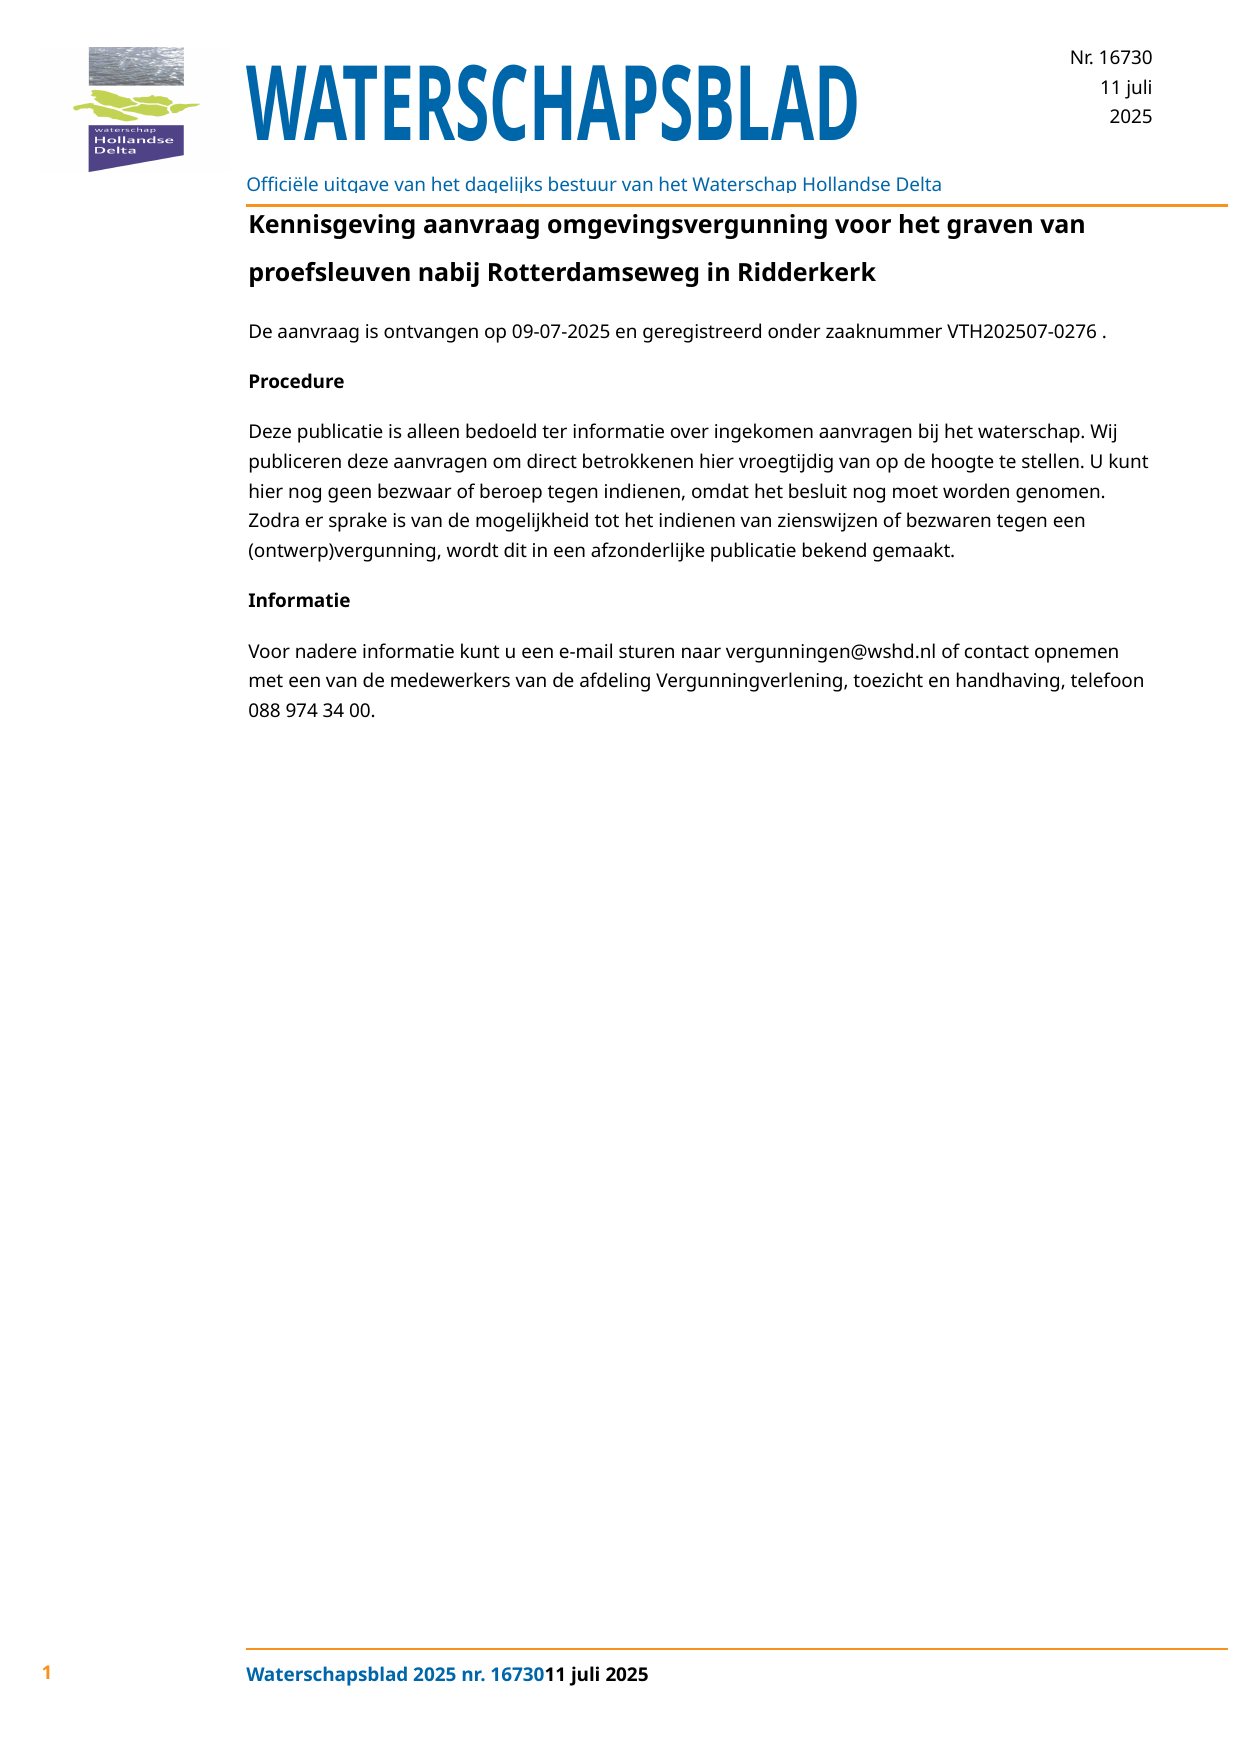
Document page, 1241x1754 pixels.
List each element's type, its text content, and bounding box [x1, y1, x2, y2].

text De aanvraag is ontvangen op 09-07-2025 en geregistreerd onder zaaknummer VTH202507-0276 . [248, 318, 1152, 344]
text Voor nadere informatie kunt u een e-mail sturen naar vergunningen@wshd.nl of contact opnemen met een van de medewerkers van de afdeling Vergunningverlening, toezicht en handhaving, telefoon 088 974 34 00. [248, 638, 1152, 723]
text Kennisgeving aanvraag omgevingsvergunning voor het graven van proefsleuven nabij Rotterdamseweg in Ridderkerk [248, 207, 1152, 288]
text Informatie [248, 587, 1152, 613]
picture [41, 47, 231, 172]
text Procedure [248, 368, 1152, 394]
text Deze publicatie is alleen bedoeld ter informatie over ingekomen aanvragen bij het waterschap. Wij publiceren deze aanvragen om direct betrokkenen hier vroegtijdig van op de hoogte te stellen. U kunt hier nog geen bezwaar of beroep tegen indienen, omdat het besluit nog moet worden genomen. Zodra er sprake is van de mogelijkheid tot het indienen van zienswijzen of bezwaren tegen een (ontwerp)vergunning, wordt dit in een afzonderlijke publicatie bekend gemaakt. [248, 419, 1152, 563]
